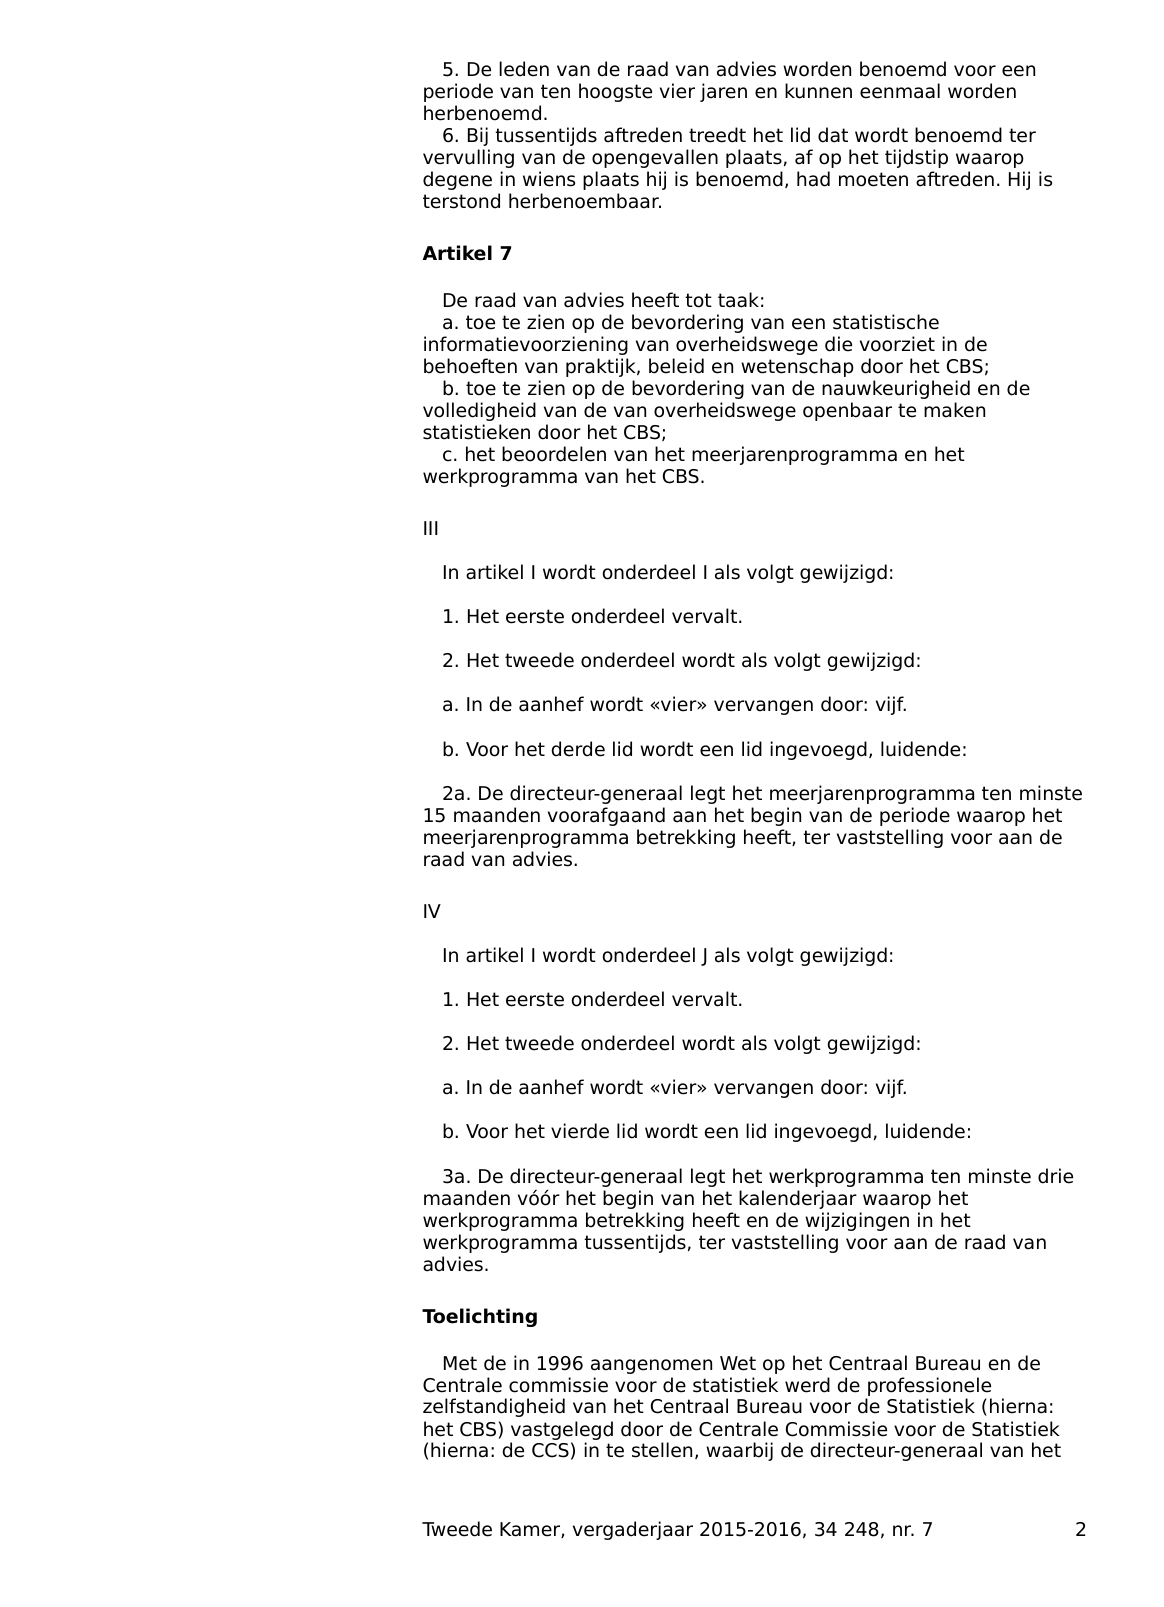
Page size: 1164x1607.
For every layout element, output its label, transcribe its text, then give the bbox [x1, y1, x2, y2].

text 2. Het tweede onderdeel wordt als volgt gewijzigd: [422, 1033, 1087, 1055]
text a. In de aanhef wordt «vier» vervangen door: vijf. [422, 1077, 1087, 1099]
text 2a. De directeur-generaal legt het meerjarenprogramma ten minste 15 maanden voorafgaand aan het begin van de periode waarop het meerjarenprogramma betrekking heeft, ter vaststelling voor aan de raad van advies. [422, 783, 1087, 871]
text b. Voor het vierde lid wordt een lid ingevoegd, luidende: [422, 1121, 1087, 1143]
text a. In de aanhef wordt «vier» vervangen door: vijf. [422, 694, 1087, 716]
text In artikel I wordt onderdeel I als volgt gewijzigd: [422, 562, 1087, 584]
text b. toe te zien op de bevordering van de nauwkeurigheid en de volledigheid van de van overheidswege openbaar te maken statistieken door het CBS; [422, 378, 1087, 444]
subtitle III [422, 518, 1087, 540]
text a. toe te zien op de bevordering van een statistische informatievoorziening van overheidswege die voorziet in de behoeften van praktijk, beleid en wetenschap door het CBS; [422, 312, 1087, 378]
subtitle Artikel 7 [422, 243, 1087, 265]
text 1. Het eerste onderdeel vervalt. [422, 606, 1087, 628]
text 2. Het tweede onderdeel wordt als volgt gewijzigd: [422, 650, 1087, 672]
subtitle Toelichting [422, 1306, 1087, 1327]
text 3a. De directeur-generaal legt het werkprogramma ten minste drie maanden vóór het begin van het kalenderjaar waarop het werkprogramma betrekking heeft en de wijzigingen in het werkprogramma tussentijds, ter vaststelling voor aan de raad van advies. [422, 1166, 1087, 1276]
text c. het beoordelen van het meerjarenprogramma en het werkprogramma van het CBS. [422, 444, 1087, 488]
text De raad van advies heeft tot taak: [422, 290, 1087, 312]
text 5. De leden van de raad van advies worden benoemd voor een periode van ten hoogste vier jaren en kunnen eenmaal worden herbenoemd. [422, 59, 1087, 125]
subtitle IV [422, 901, 1087, 923]
text b. Voor het derde lid wordt een lid ingevoegd, luidende: [422, 738, 1087, 761]
text 1. Het eerste onderdeel vervalt. [422, 989, 1087, 1011]
text In artikel I wordt onderdeel J als volgt gewijzigd: [422, 945, 1087, 967]
text Met de in 1996 aangenomen Wet op het Centraal Bureau en de Centrale commissie voor de statistiek werd de professionele zelfstandigheid van het Centraal Bureau voor de Statistiek (hierna: het CBS) vastgelegd door de Centrale Commissie voor de Statistiek (hierna: de CCS) in te stellen, waarbij de directeur-generaal van het [422, 1352, 1087, 1462]
text 6. Bij tussentijds aftreden treedt het lid dat wordt benoemd ter vervulling van de opengevallen plaats, af op het tijdstip waarop degene in wiens plaats hij is benoemd, had moeten aftreden. Hij is terstond herbenoembaar. [422, 125, 1087, 213]
